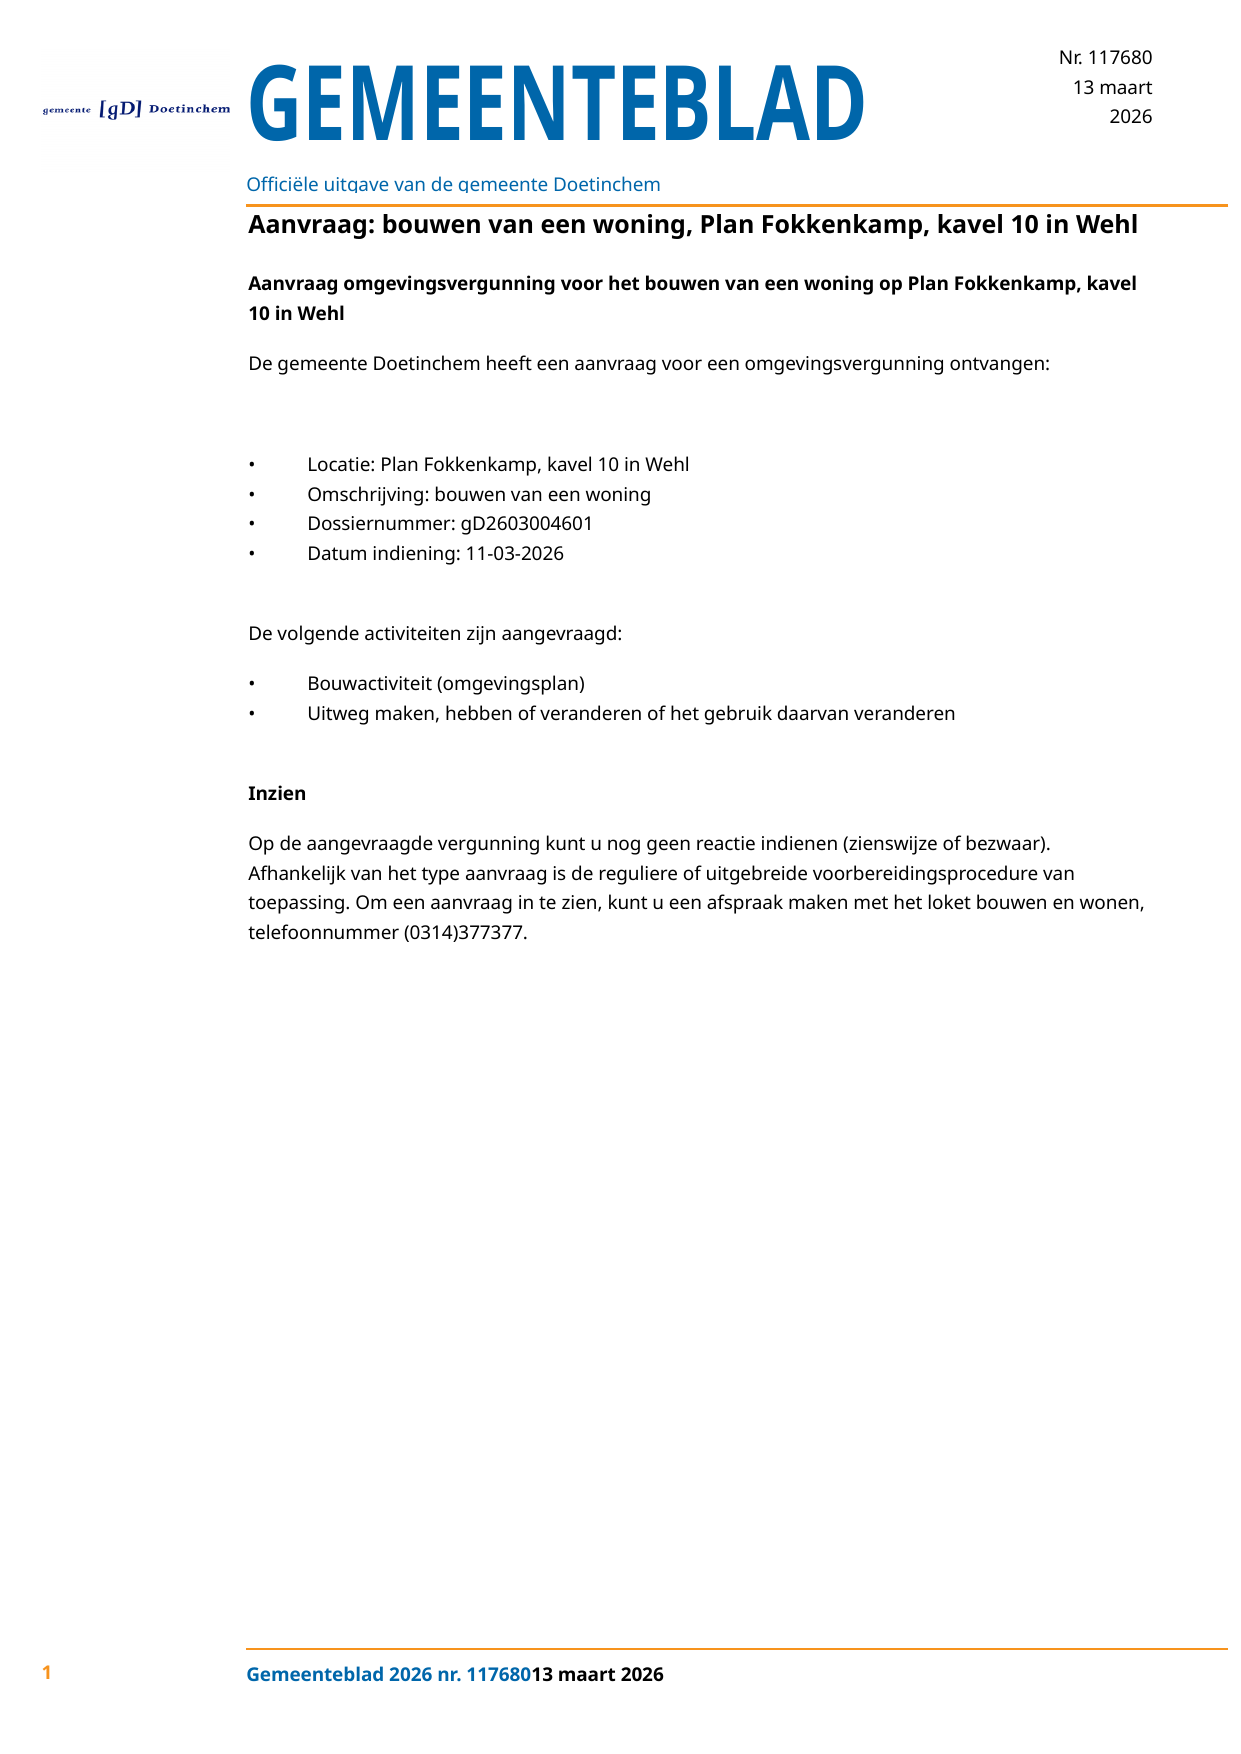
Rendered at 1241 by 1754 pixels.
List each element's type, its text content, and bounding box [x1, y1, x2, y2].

list Locatie: Plan Fokkenkamp, kavel 10 in Wehl [248, 451, 1152, 477]
text Op de aangevraagde vergunning kunt u nog geen reactie indienen (zienswijze of bezwaar). Afhankelijk van het type aanvraag is de reguliere of uitgebreide voorbereidingsprocedure van toepassing. Om een aanvraag in te zien, kunt u een afspraak maken met het loket bouwen en wonen, telefoonnummer (0314)377377. [248, 830, 1152, 945]
text De volgende activiteiten zijn aangevraagd: [248, 620, 1152, 646]
list Bouwactiviteit (omgevingsplan) [248, 670, 1152, 696]
text De gemeente Doetinchem heeft een aanvraag voor een omgevingsvergunning ontvangen: [248, 350, 1152, 376]
text Inzien [248, 780, 1152, 806]
list Dossiernummer: gD2603004601 [248, 510, 1152, 536]
list Datum indiening: 11-03-2026 [248, 540, 1152, 566]
text Aanvraag omgevingsvergunning voor het bouwen van een woning op Plan Fokkenkamp, kavel 10 in Wehl [248, 270, 1152, 326]
list Uitweg maken, hebben of veranderen of het gebruik daarvan veranderen [248, 700, 1152, 726]
text Aanvraag: bouwen van een woning, Plan Fokkenkamp, kavel 10 in Wehl [248, 207, 1152, 241]
list Omschrijving: bouwen van een woning [248, 481, 1152, 506]
picture [41, 47, 231, 172]
